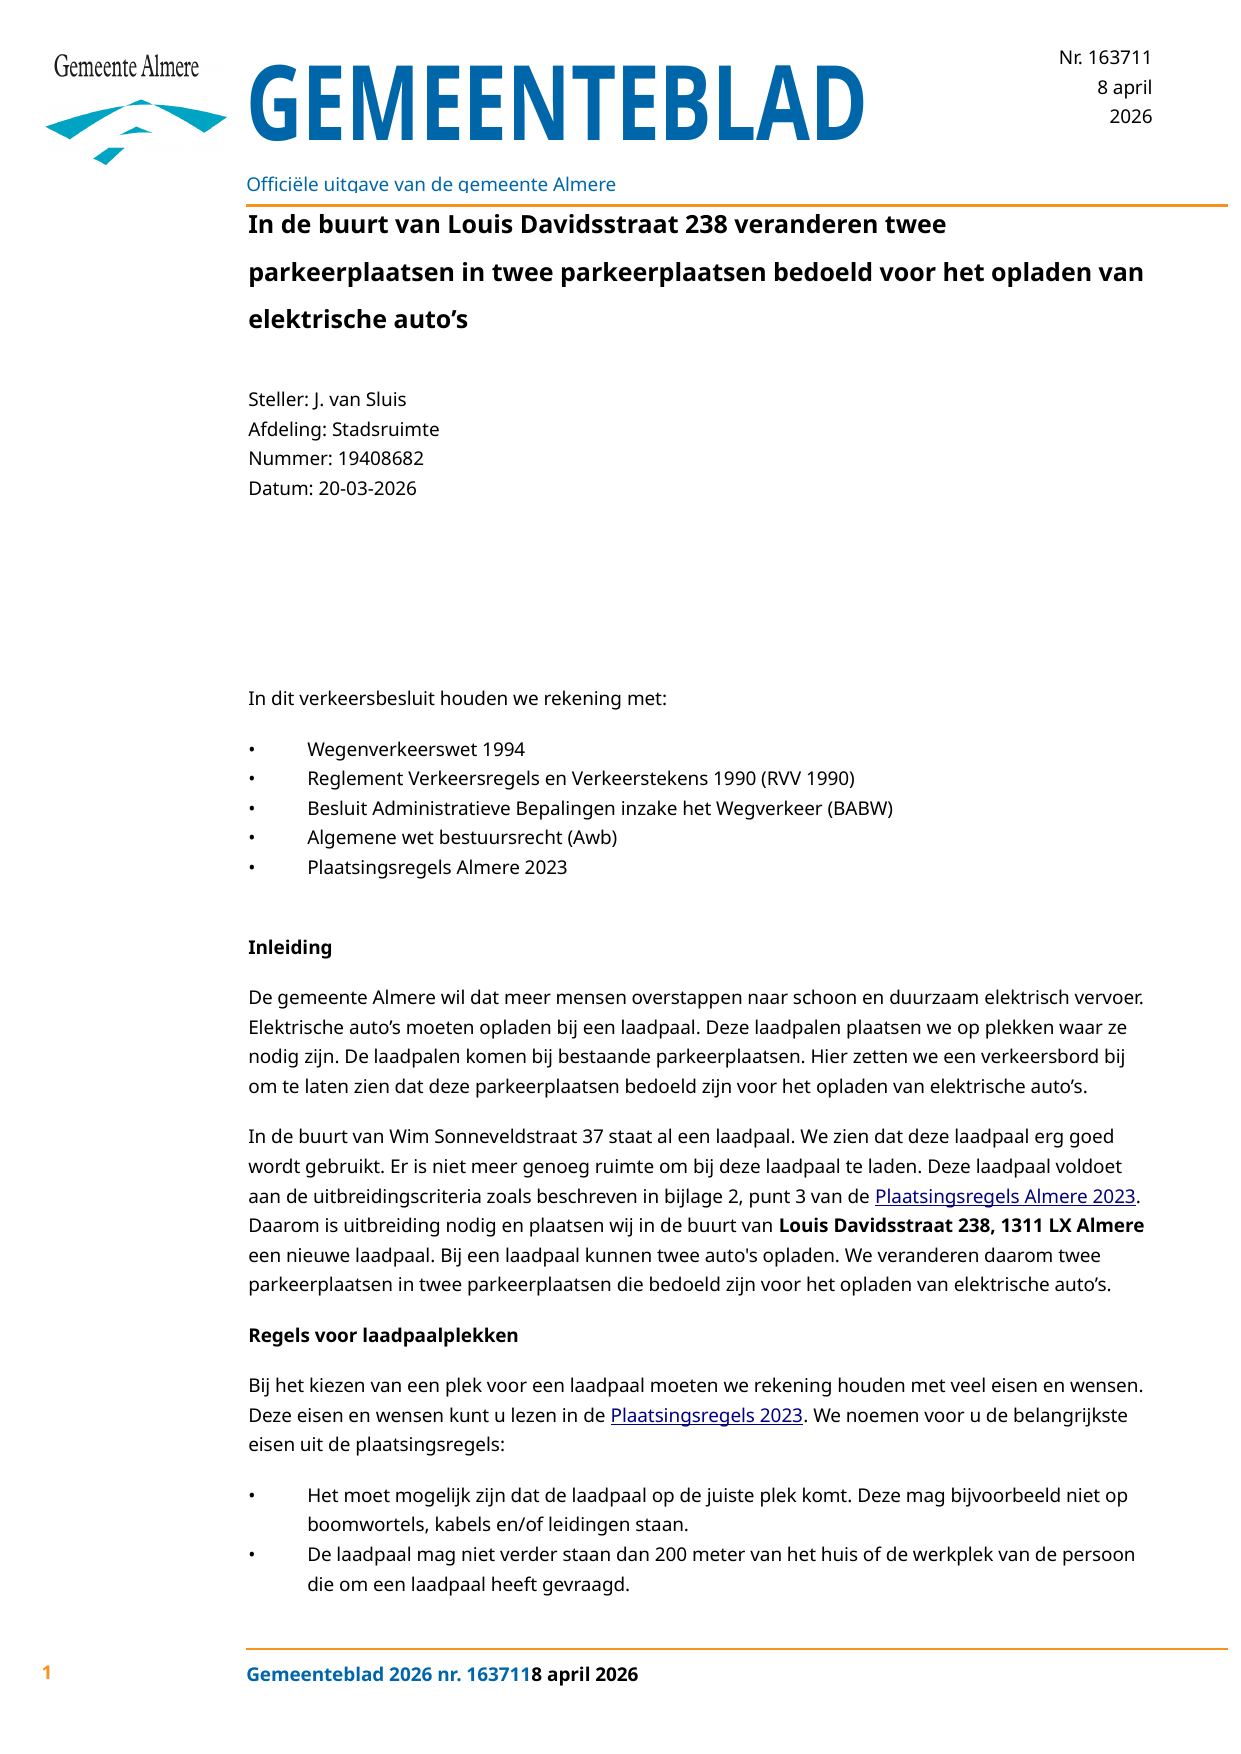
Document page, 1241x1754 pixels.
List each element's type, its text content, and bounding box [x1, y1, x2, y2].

list Algemene wet bestuursrecht (Awb) [248, 824, 1152, 850]
text In de buurt van Wim Sonneveldstraat 37 staat al een laadpaal. We zien dat deze laadpaal erg goed wordt gebruikt. Er is niet meer genoeg ruimte om bij deze laadpaal te laden. Deze laadpaal voldoet aan de uitbreidingscriteria zoals beschreven in bijlage 2, punt 3 van de Plaatsingsregels Almere 2023. Daarom is uitbreiding nodig en plaatsen wij in de buurt van Louis Davidsstraat 238, 1311 LX Almere een nieuwe laadpaal. Bij een laadpaal kunnen twee auto's opladen. We veranderen daarom twee parkeerplaatsen in twee parkeerplaatsen die bedoeld zijn voor het opladen van elektrische auto’s. [248, 1124, 1152, 1297]
text Afdeling: Stadsruimte [248, 416, 1152, 442]
list Wegenverkeerswet 1994 [248, 736, 1152, 762]
text Bij het kiezen van een plek voor een laadpaal moeten we rekening houden met veel eisen en wensen. Deze eisen en wensen kunt u lezen in de Plaatsingsregels 2023. We noemen voor u de belangrijkste eisen uit de plaatsingsregels: [248, 1372, 1152, 1457]
picture [41, 47, 231, 172]
list De laadpaal mag niet verder staan dan 200 meter van het huis of de werkplek van de persoon die om een laadpaal heeft gevraagd. [248, 1541, 1152, 1597]
text Datum: 20-03-2026 [248, 475, 1152, 501]
text Steller: J. van Sluis [248, 386, 1152, 412]
text Nummer: 19408682 [248, 445, 1152, 471]
text Inleiding [248, 934, 1152, 960]
list Besluit Administratieve Bepalingen inzake het Wegverkeer (BABW) [248, 795, 1152, 821]
text In de buurt van Louis Davidsstraat 238 veranderen twee parkeerplaatsen in twee parkeerplaatsen bedoeld voor het opladen van elektrische auto’s [248, 207, 1152, 336]
list Het moet mogelijk zijn dat de laadpaal op de juiste plek komt. Deze mag bijvoorbeeld niet op boomwortels, kabels en/of leidingen staan. [248, 1482, 1152, 1537]
text Regels voor laadpaalplekken [248, 1322, 1152, 1348]
list Reglement Verkeersregels en Verkeerstekens 1990 (RVV 1990) [248, 765, 1152, 791]
text De gemeente Almere wil dat meer mensen overstappen naar schoon en duurzaam elektrisch vervoer. Elektrische auto’s moeten opladen bij een laadpaal. Deze laadpalen plaatsen we op plekken waar ze nodig zijn. De laadpalen komen bij bestaande parkeerplaatsen. Hier zetten we een verkeersbord bij om te laten zien dat deze parkeerplaatsen bedoeld zijn voor het opladen van elektrische auto’s. [248, 984, 1152, 1099]
text In dit verkeersbesluit houden we rekening met: [248, 685, 1152, 711]
list Plaatsingsregels Almere 2023 [248, 854, 1152, 880]
